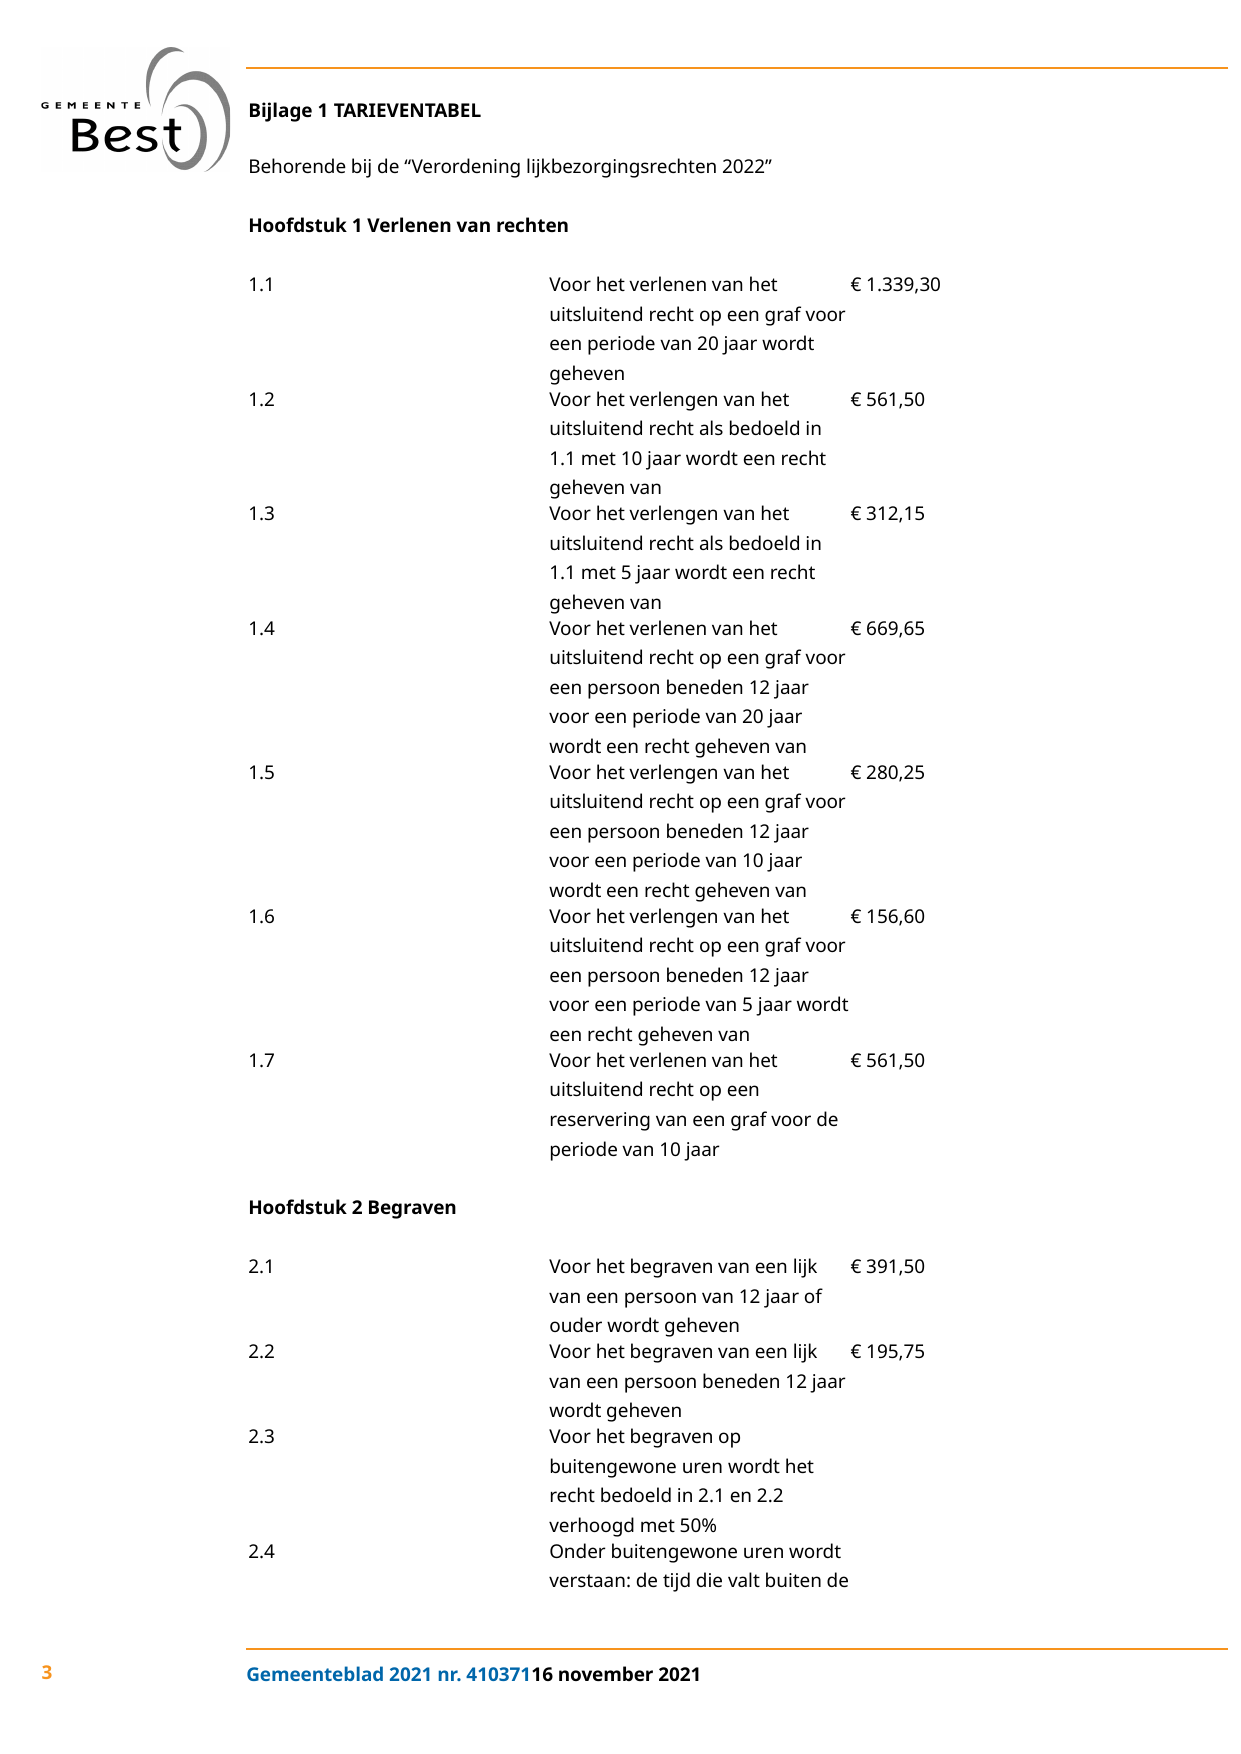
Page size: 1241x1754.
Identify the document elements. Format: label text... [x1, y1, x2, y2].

table_cell Voor het verlenen van het uitsluitend recht op een reservering van een graf voor de periode van 10 jaar [549, 1047, 850, 1161]
table_cell 2.2 [248, 1339, 549, 1423]
table_cell 1.7 [248, 1047, 549, 1161]
table_cell [850, 1423, 1152, 1538]
table_cell 2.3 [248, 1423, 549, 1538]
table_cell 1.6 [248, 903, 549, 1047]
table_cell Voor het verlenen van het uitsluitend recht op een graf voor een persoon beneden 12 jaar voor een periode van 20 jaar wordt een recht geheven van [549, 615, 850, 759]
table_cell Voor het verlengen van het uitsluitend recht als bedoeld in 1.1 met 10 jaar wordt een recht geheven van [549, 386, 850, 500]
table_cell Voor het verlengen van het uitsluitend recht op een graf voor een persoon beneden 12 jaar voor een periode van 5 jaar wordt een recht geheven van [549, 903, 850, 1047]
table_cell 1.2 [248, 386, 549, 500]
table_cell Voor het verlengen van het uitsluitend recht op een graf voor een persoon beneden 12 jaar voor een periode van 10 jaar wordt een recht geheven van [549, 759, 850, 903]
table_cell € 561,50 [850, 1047, 1152, 1161]
text Hoofdstuk 2 Begraven [248, 1194, 1152, 1220]
table_cell Voor het begraven op buitengewone uren wordt het recht bedoeld in 2.1 en 2.2 verhoogd met 50% [549, 1423, 850, 1538]
table_cell € 669,65 [850, 615, 1152, 759]
table_header Voor het verlenen van het uitsluitend recht op een graf voor een periode van 20 jaar wordt geheven [549, 271, 850, 386]
picture [41, 47, 231, 172]
table_cell 1.4 [248, 615, 549, 759]
text Bijlage 1 TARIEVENTABEL [248, 95, 1152, 123]
table_cell Voor het verlengen van het uitsluitend recht als bedoeld in 1.1 met 5 jaar wordt een recht geheven van [549, 500, 850, 615]
table_header 1.1 [248, 271, 549, 386]
text Hoofdstuk 1 Verlenen van rechten [248, 212, 1152, 238]
table_cell € 280,25 [850, 759, 1152, 903]
table_cell 2.4 [248, 1538, 549, 1593]
table_cell Onder buitengewone uren wordt verstaan: de tijd die valt buiten de [549, 1538, 850, 1593]
table_header € 1.339,30 [850, 271, 1152, 386]
table_header Voor het begraven van een lijk van een persoon van 12 jaar of ouder wordt geheven [549, 1254, 850, 1338]
table_cell € 156,60 [850, 903, 1152, 1047]
table_header € 391,50 [850, 1254, 1152, 1338]
table_cell € 312,15 [850, 500, 1152, 615]
table_cell 1.3 [248, 500, 549, 615]
table_cell € 195,75 [850, 1339, 1152, 1423]
table_cell € 561,50 [850, 386, 1152, 500]
table_header 2.1 [248, 1254, 549, 1338]
text Behorende bij de “Verordening lijkbezorgingsrechten 2022” [248, 153, 1152, 179]
table_cell [850, 1538, 1152, 1593]
table_cell Voor het begraven van een lijk van een persoon beneden 12 jaar wordt geheven [549, 1339, 850, 1423]
table_cell 1.5 [248, 759, 549, 903]
